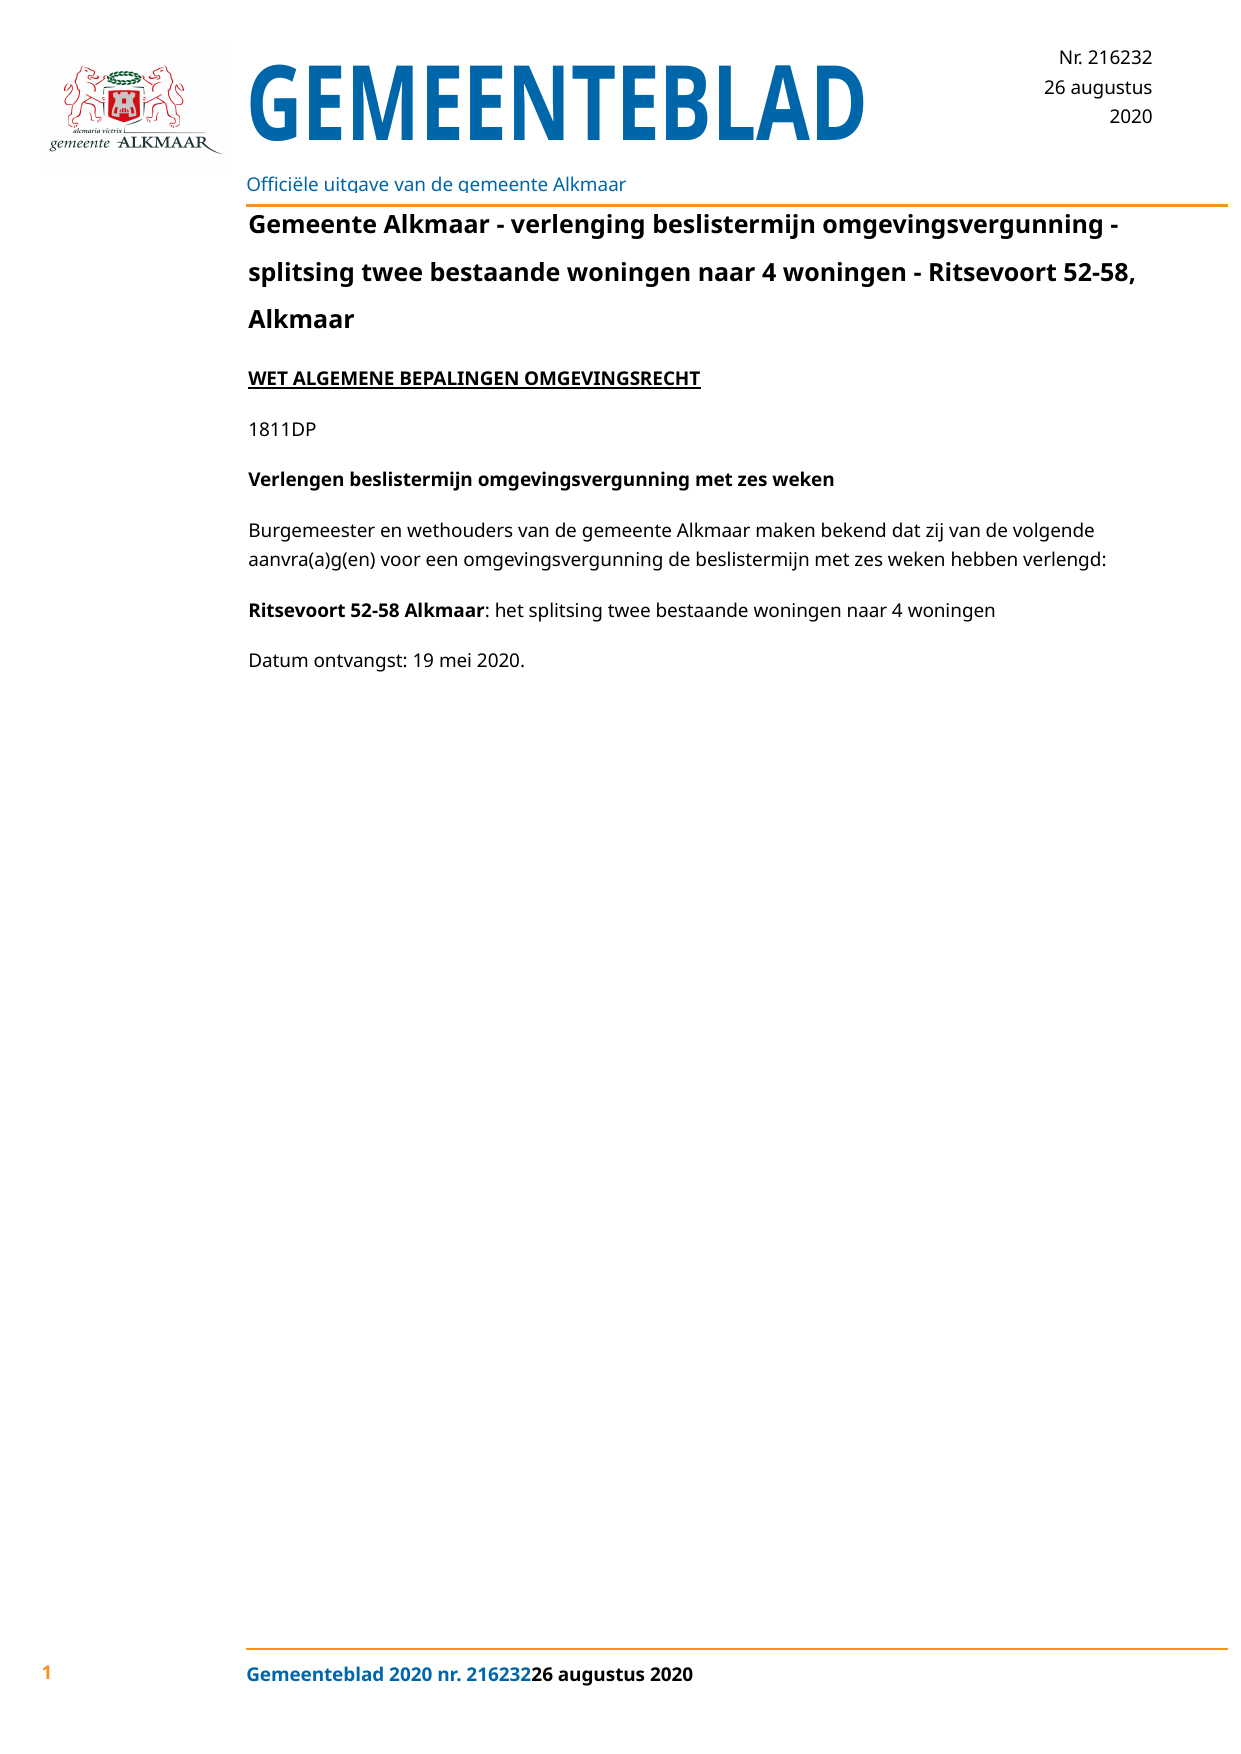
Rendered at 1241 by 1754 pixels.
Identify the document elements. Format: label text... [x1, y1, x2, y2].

text WET ALGEMENE BEPALINGEN OMGEVINGSRECHT [248, 366, 1152, 391]
picture [41, 47, 231, 172]
text Ritsevoort 52-58 Alkmaar: het splitsing twee bestaande woningen naar 4 woningen [248, 597, 1152, 622]
text Gemeente Alkmaar - verlenging beslistermijn omgevingsvergunning - splitsing twee bestaande woningen naar 4 woningen - Ritsevoort 52-58, Alkmaar [248, 207, 1152, 336]
text Burgemeester en wethouders van de gemeente Alkmaar maken bekend dat zij van de volgende aanvra(a)g(en) voor een omgevingsvergunning de beslistermijn met zes weken hebben verlengd: [248, 517, 1152, 572]
text Verlengen beslistermijn omgevingsvergunning met zes weken [248, 466, 1152, 492]
text 1811DP [248, 416, 1152, 442]
text Datum ontvangst: 19 mei 2020. [248, 647, 1152, 673]
